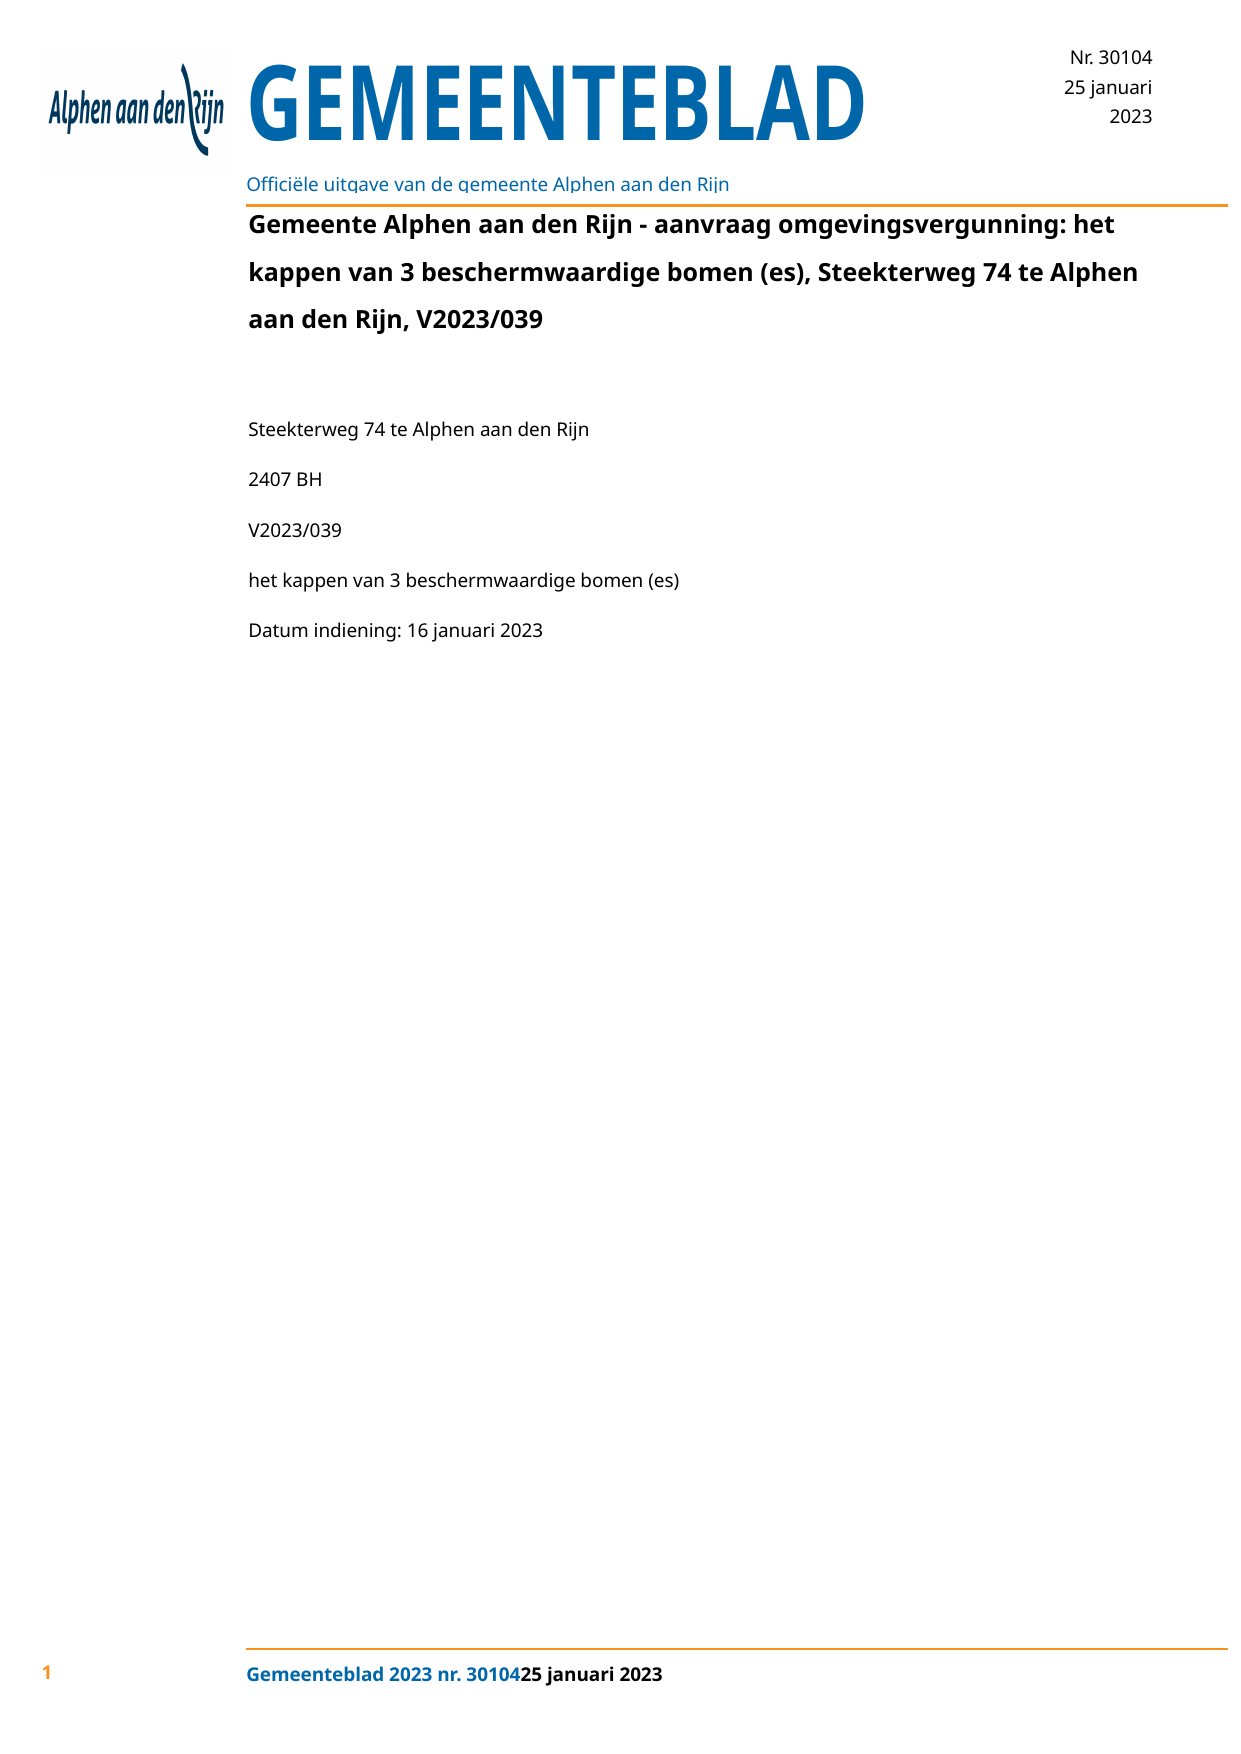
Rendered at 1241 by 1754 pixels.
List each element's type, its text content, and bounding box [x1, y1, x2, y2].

text V2023/039 [248, 517, 1152, 542]
text het kappen van 3 beschermwaardige bomen (es) [248, 567, 1152, 593]
picture [41, 47, 231, 172]
text Steekterweg 74 te Alphen aan den Rijn [248, 416, 1152, 442]
text Gemeente Alphen aan den Rijn - aanvraag omgevingsvergunning: het kappen van 3 beschermwaardige bomen (es), Steekterweg 74 te Alphen aan den Rijn, V2023/039 [248, 207, 1152, 336]
text 2407 BH [248, 466, 1152, 492]
text Datum indiening: 16 januari 2023 [248, 618, 1152, 643]
